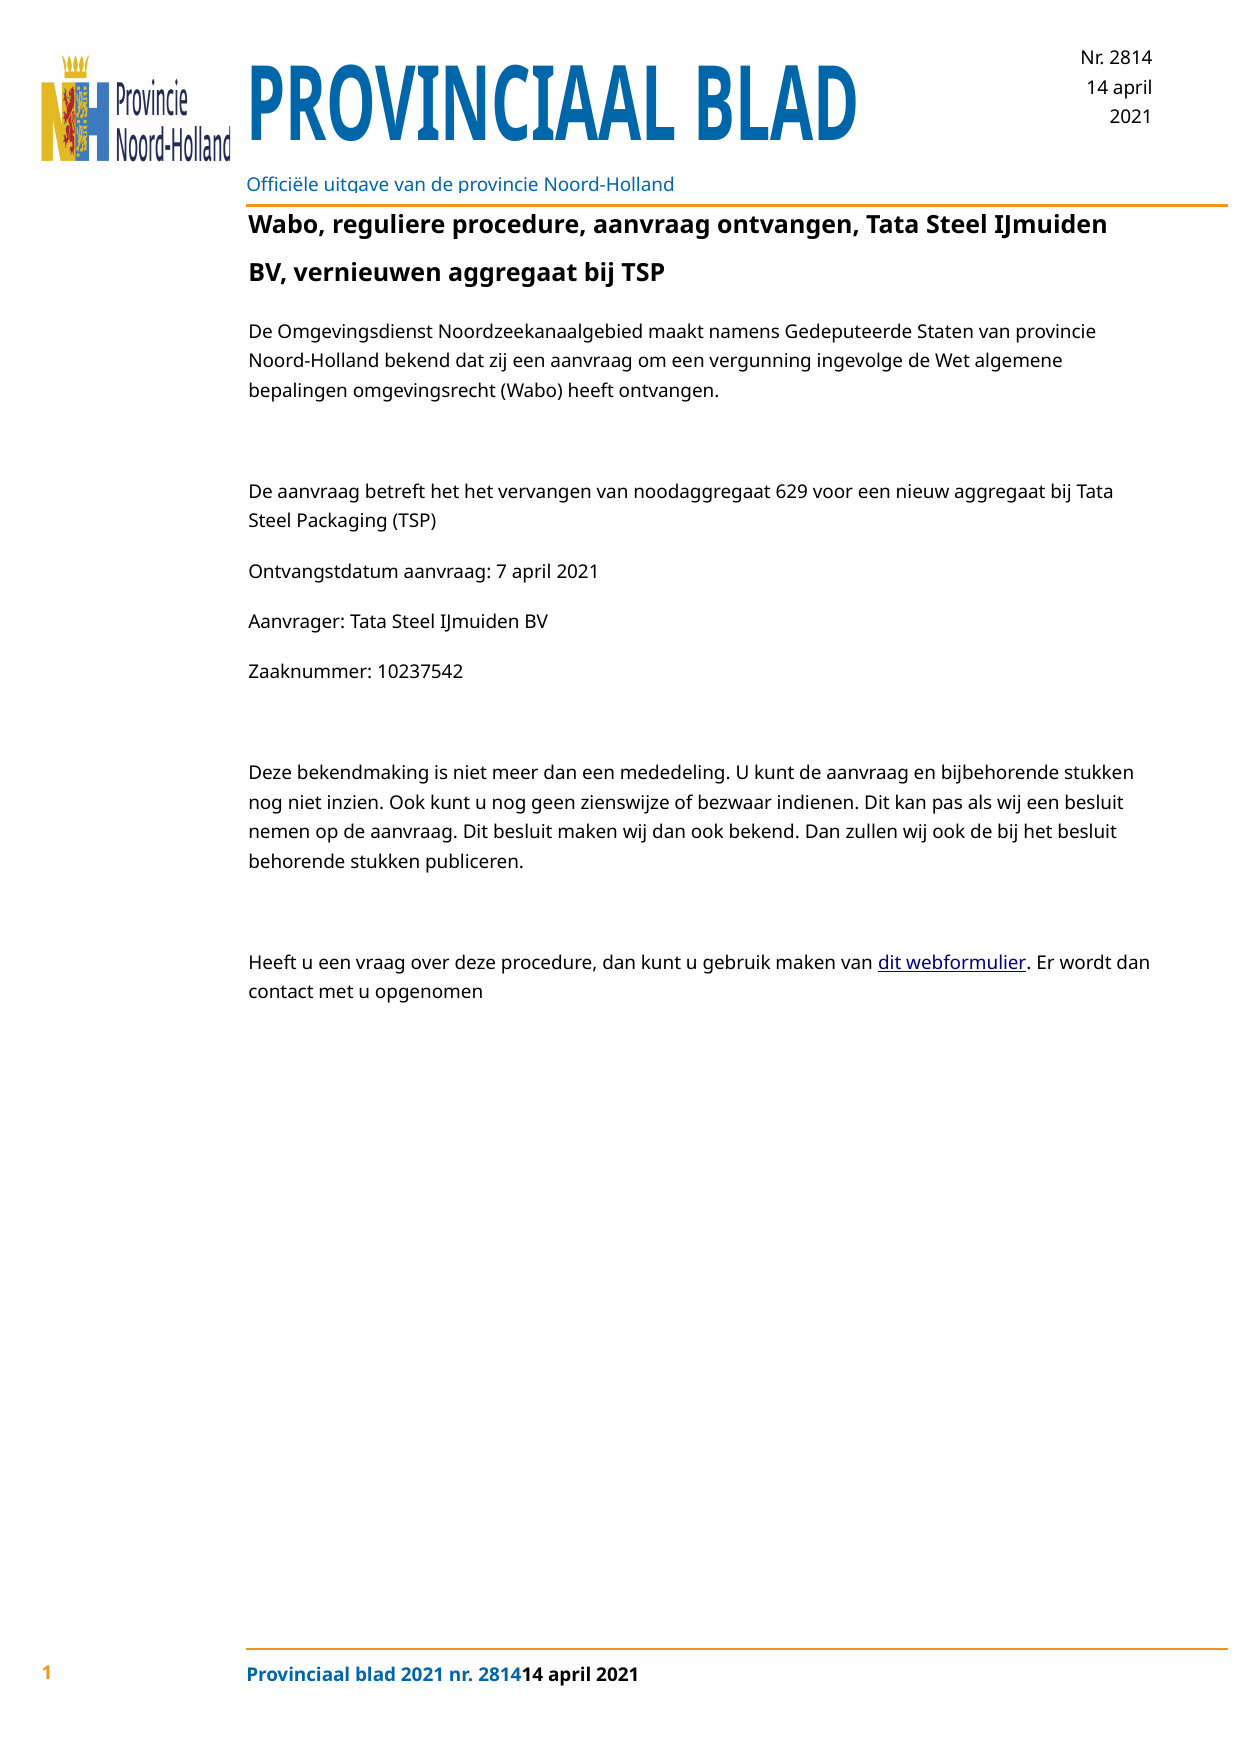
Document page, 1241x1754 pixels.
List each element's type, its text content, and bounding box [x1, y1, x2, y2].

text Heeft u een vraag over deze procedure, dan kunt u gebruik maken van dit webformulier. Er wordt dan contact met u opgenomen [248, 949, 1152, 1004]
picture [41, 47, 231, 172]
text Ontvangstdatum aanvraag: 7 april 2021 [248, 558, 1152, 584]
text Zaaknummer: 10237542 [248, 659, 1152, 684]
text Wabo, reguliere procedure, aanvraag ontvangen, Tata Steel IJmuiden BV, vernieuwen aggregaat bij TSP [248, 207, 1152, 288]
text Aanvrager: Tata Steel IJmuiden BV [248, 608, 1152, 634]
text Deze bekendmaking is niet meer dan een mededeling. U kunt de aanvraag en bijbehorende stukken nog niet inzien. Ook kunt u nog geen zienswijze of bezwaar indienen. Dit kan pas als wij een besluit nemen op de aanvraag. Dit besluit maken wij dan ook bekend. Dan zullen wij ook de bij het besluit behorende stukken publiceren. [248, 759, 1152, 874]
text De Omgevingsdienst Noordzeekanaalgebied maakt namens Gedeputeerde Staten van provincie Noord-Holland bekend dat zij een aanvraag om een vergunning ingevolge de Wet algemene bepalingen omgevingsrecht (Wabo) heeft ontvangen. [248, 318, 1152, 403]
text De aanvraag betreft het het vervangen van noodaggregaat 629 voor een nieuw aggregaat bij Tata Steel Packaging (TSP) [248, 478, 1152, 533]
